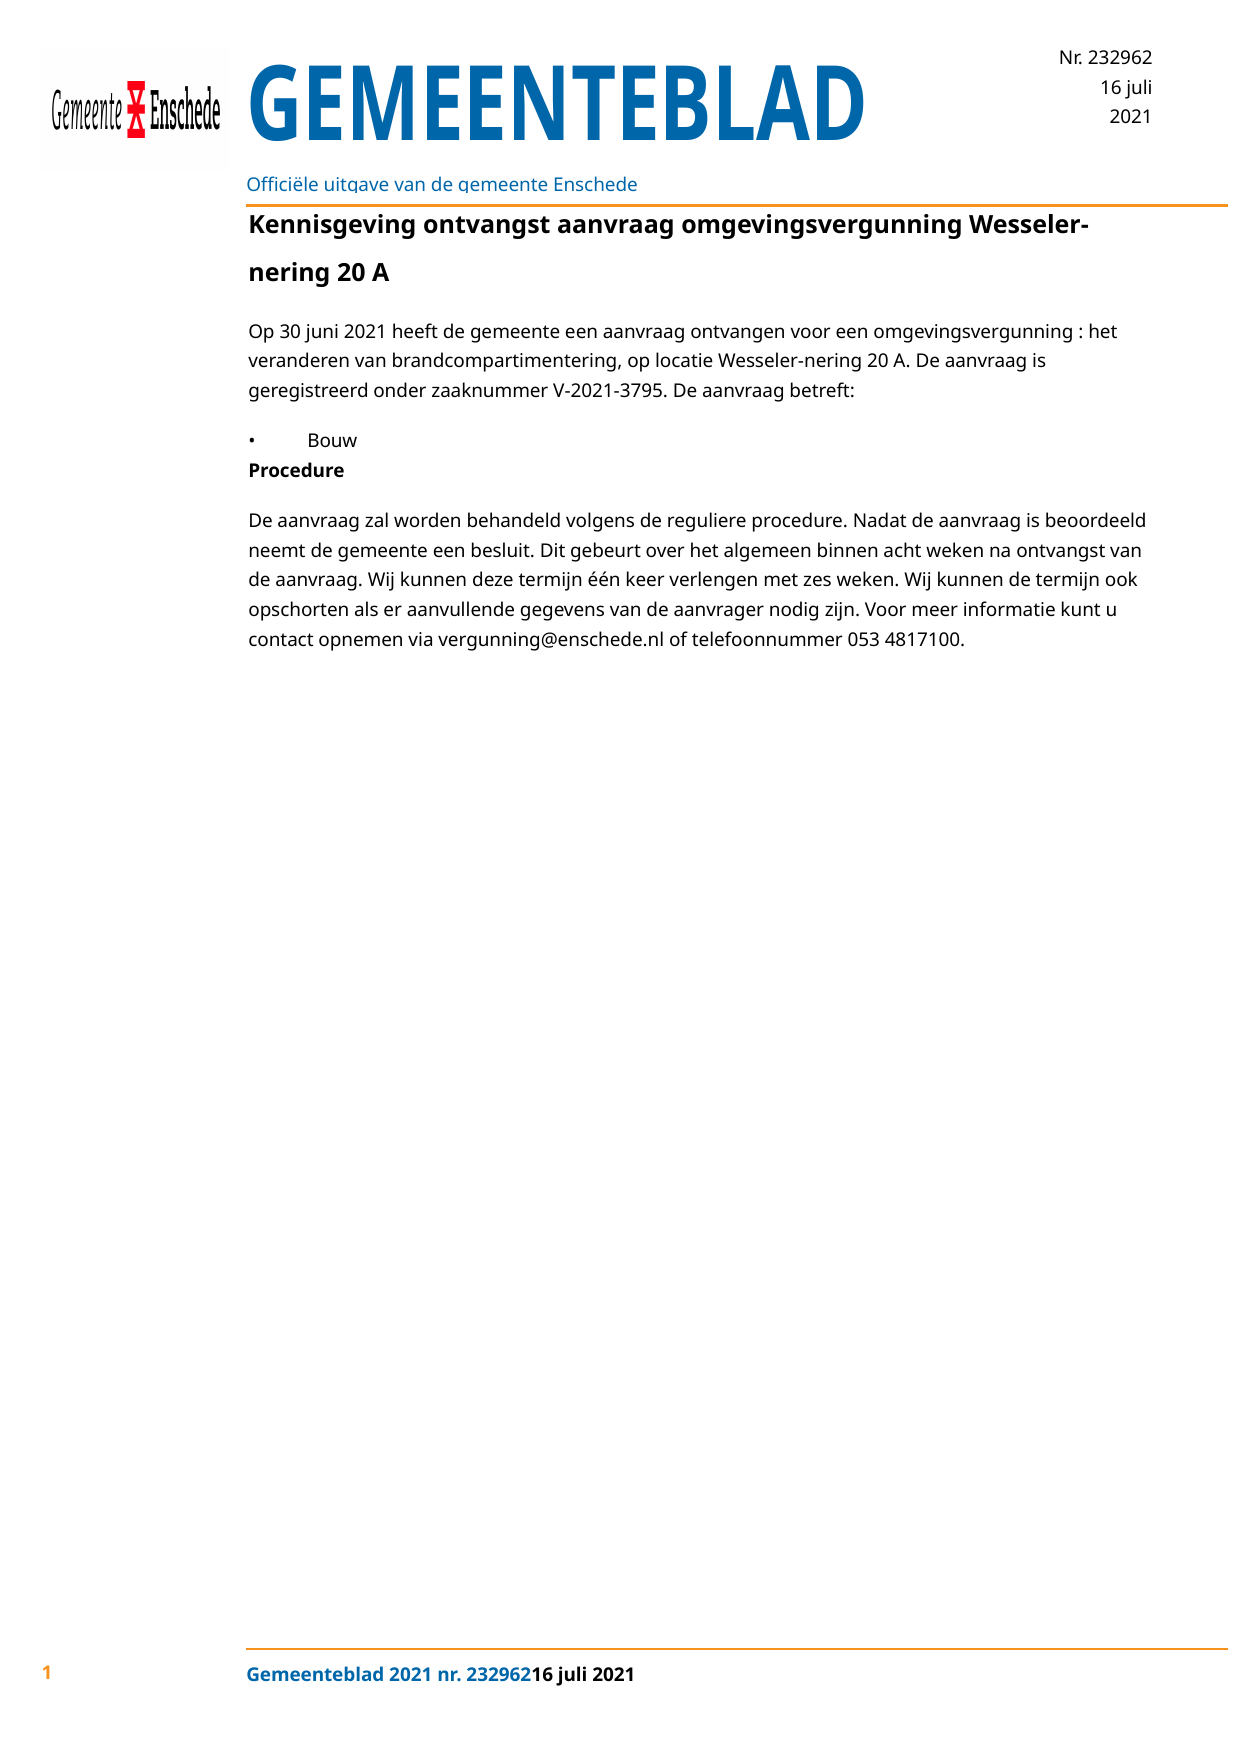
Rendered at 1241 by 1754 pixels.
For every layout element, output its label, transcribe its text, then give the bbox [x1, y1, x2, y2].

text De aanvraag zal worden behandeld volgens de reguliere procedure. Nadat de aanvraag is beoordeeld neemt de gemeente een besluit. Dit gebeurt over het algemeen binnen acht weken na ontvangst van de aanvraag. Wij kunnen deze termijn één keer verlengen met zes weken. Wij kunnen de termijn ook opschorten als er aanvullende gegevens van de aanvrager nodig zijn. Voor meer informatie kunt u contact opnemen via vergunning@enschede.nl of telefoonnummer 053 4817100. [248, 507, 1152, 652]
picture [41, 47, 231, 172]
text Procedure [248, 457, 1152, 483]
text Kennisgeving ontvangst aanvraag omgevingsvergunning Wesseler-nering 20 A [248, 207, 1152, 288]
list Bouw [248, 427, 1152, 453]
text Op 30 juni 2021 heeft de gemeente een aanvraag ontvangen voor een omgevingsvergunning : het veranderen van brandcompartimentering, op locatie Wesseler-nering 20 A. De aanvraag is geregistreerd onder zaaknummer V-2021-3795. De aanvraag betreft: [248, 318, 1152, 403]
